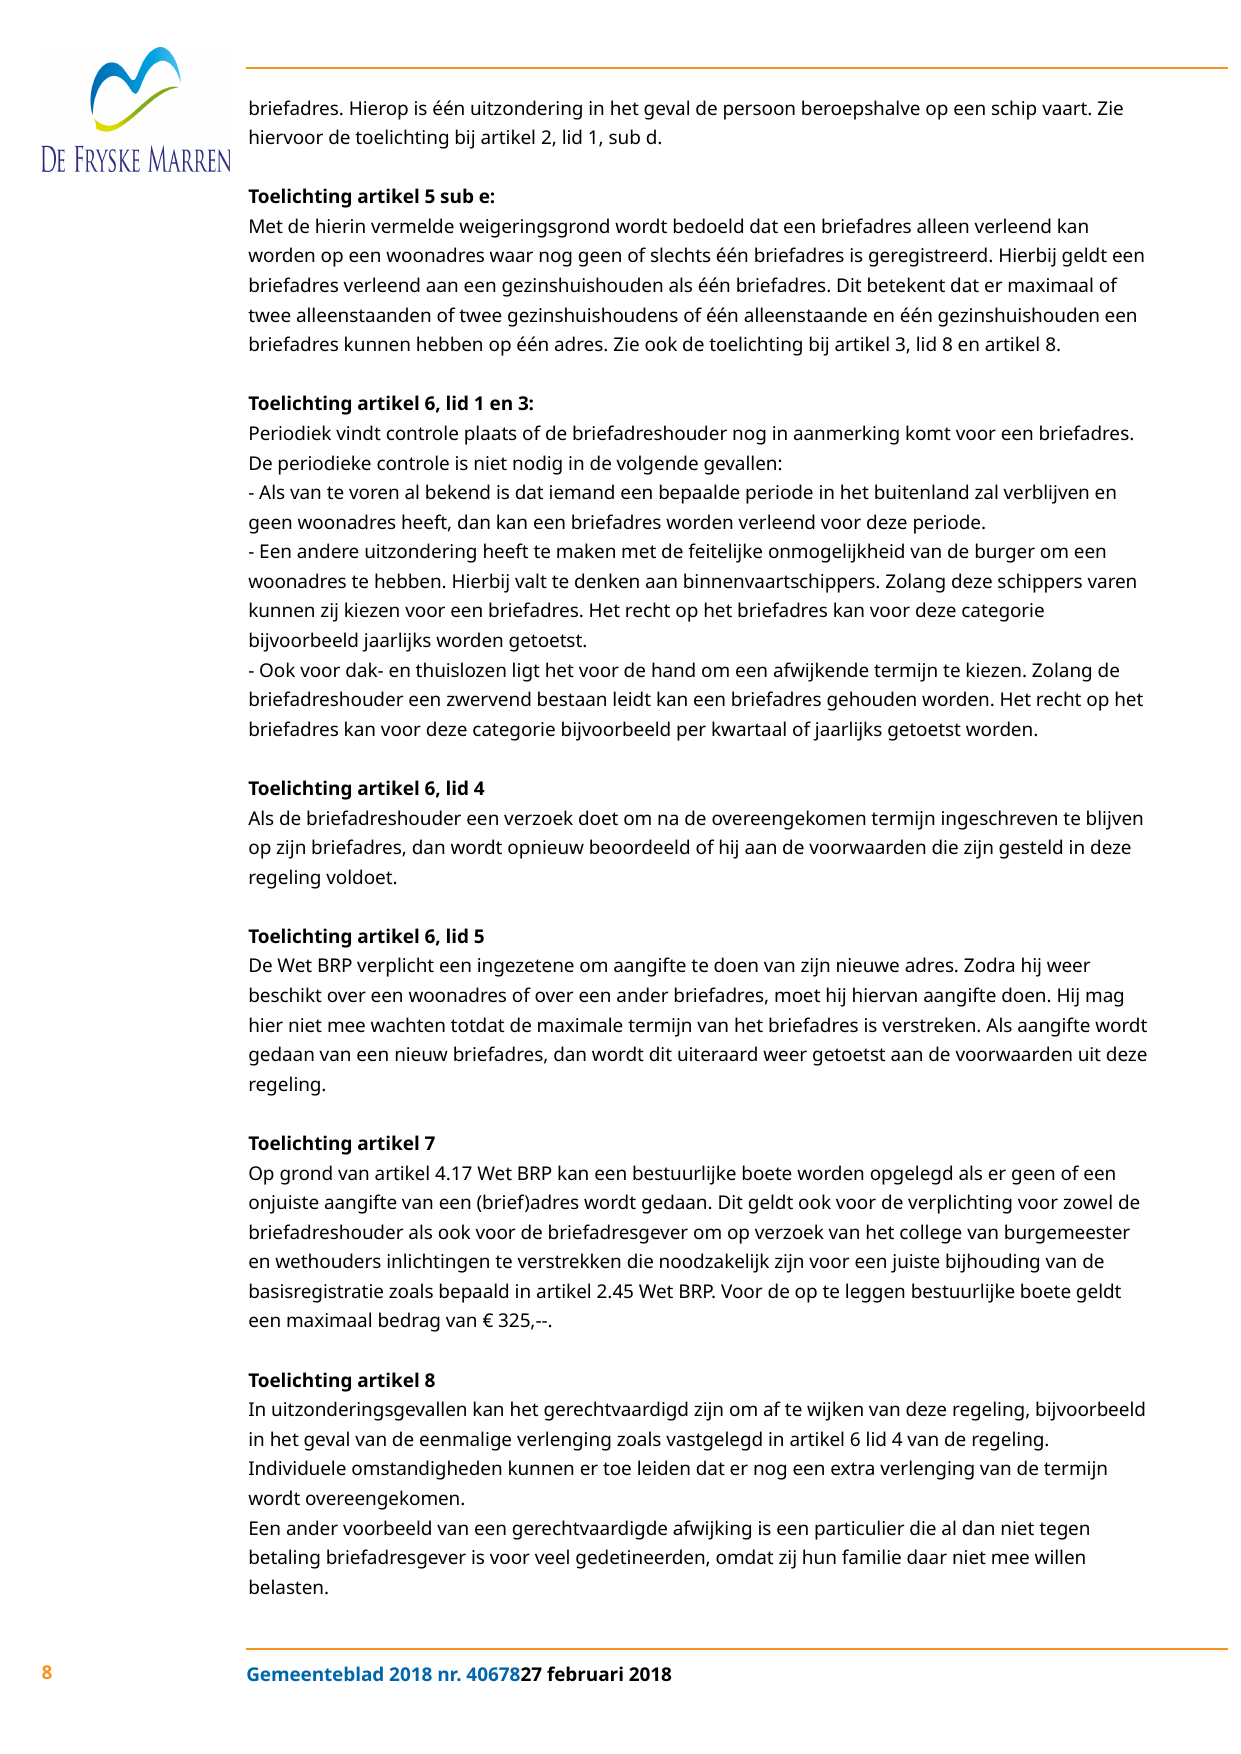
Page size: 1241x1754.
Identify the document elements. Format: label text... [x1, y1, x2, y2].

text Op grond van artikel 4.17 Wet BRP kan een bestuurlijke boete worden opgelegd als er geen of een onjuiste aangifte van een (brief)adres wordt gedaan. Dit geldt ook voor de verplichting voor zowel de briefadreshouder als ook voor de briefadresgever om op verzoek van het college van burgemeester en wethouders inlichtingen te verstrekken die noodzakelijk zijn voor een juiste bijhouding van de basisregistratie zoals bepaald in artikel 2.45 Wet BRP. Voor de op te leggen bestuurlijke boete geldt een maximaal bedrag van € 325,--. [248, 1160, 1152, 1333]
text Toelichting artikel 7 [248, 1130, 1152, 1156]
text Met de hierin vermelde weigeringsgrond wordt bedoeld dat een briefadres alleen verleend kan worden op een woonadres waar nog geen of slechts één briefadres is geregistreerd. Hierbij geldt een briefadres verleend aan een gezinshuishouden als één briefadres. Dit betekent dat er maximaal of twee alleenstaanden of twee gezinshuishoudens of één alleenstaande en één gezinshuishouden een briefadres kunnen hebben op één adres. Zie ook de toelichting bij artikel 3, lid 8 en artikel 8. [248, 213, 1152, 357]
text Toelichting artikel 6, lid 1 en 3: [248, 391, 1152, 416]
text Als de briefadreshouder een verzoek doet om na de overeengekomen termijn ingeschreven te blijven op zijn briefadres, dan wordt opnieuw beoordeeld of hij aan de voorwaarden die zijn gesteld in deze regeling voldoet. [248, 805, 1152, 890]
text Een ander voorbeeld van een gerechtvaardigde afwijking is een particulier die al dan niet tegen betaling briefadresgever is voor veel gedetineerden, omdat zij hun familie daar niet mee willen belasten. [248, 1515, 1152, 1600]
text Periodiek vindt controle plaats of de briefadreshouder nog in aanmerking komt voor een briefadres. De periodieke controle is niet nodig in de volgende gevallen: [248, 420, 1152, 476]
text In uitzonderingsgevallen kan het gerechtvaardigd zijn om af te wijken van deze regeling, bijvoorbeeld in het geval van de eenmalige verlenging zoals vastgelegd in artikel 6 lid 4 van de regeling. Individuele omstandigheden kunnen er toe leiden dat er nog een extra verlenging van de termijn wordt overeengekomen. [248, 1396, 1152, 1511]
text Toelichting artikel 8 [248, 1367, 1152, 1393]
text Toelichting artikel 6, lid 4 [248, 775, 1152, 801]
text Toelichting artikel 6, lid 5 [248, 923, 1152, 949]
picture [41, 47, 231, 172]
text De Wet BRP verplicht een ingezetene om aangifte te doen van zijn nieuwe adres. Zodra hij weer beschikt over een woonadres of over een ander briefadres, moet hij hiervan aangifte doen. Hij mag hier niet mee wachten totdat de maximale termijn van het briefadres is verstreken. Als aangifte wordt gedaan van een nieuw briefadres, dan wordt dit uiteraard weer getoetst aan de voorwaarden uit deze regeling. [248, 953, 1152, 1097]
text - Ook voor dak- en thuislozen ligt het voor de hand om een afwijkende termijn te kiezen. Zolang de briefadreshouder een zwervend bestaan leidt kan een briefadres gehouden worden. Het recht op het briefadres kan voor deze categorie bijvoorbeeld per kwartaal of jaarlijks getoetst worden. [248, 657, 1152, 742]
text - Als van te voren al bekend is dat iemand een bepaalde periode in het buitenland zal verblijven en geen woonadres heeft, dan kan een briefadres worden verleend voor deze periode. [248, 479, 1152, 535]
text Toelichting artikel 5 sub e: [248, 183, 1152, 209]
text - Een andere uitzondering heeft te maken met de feitelijke onmogelijkheid van de burger om een woonadres te hebben. Hierbij valt te denken aan binnenvaartschippers. Zolang deze schippers varen kunnen zij kiezen voor een briefadres. Het recht op het briefadres kan voor deze categorie bijvoorbeeld jaarlijks worden getoetst. [248, 538, 1152, 653]
text briefadres. Hierop is één uitzondering in het geval de persoon beroepshalve op een schip vaart. Zie hiervoor de toelichting bij artikel 2, lid 1, sub d. [248, 95, 1152, 150]
